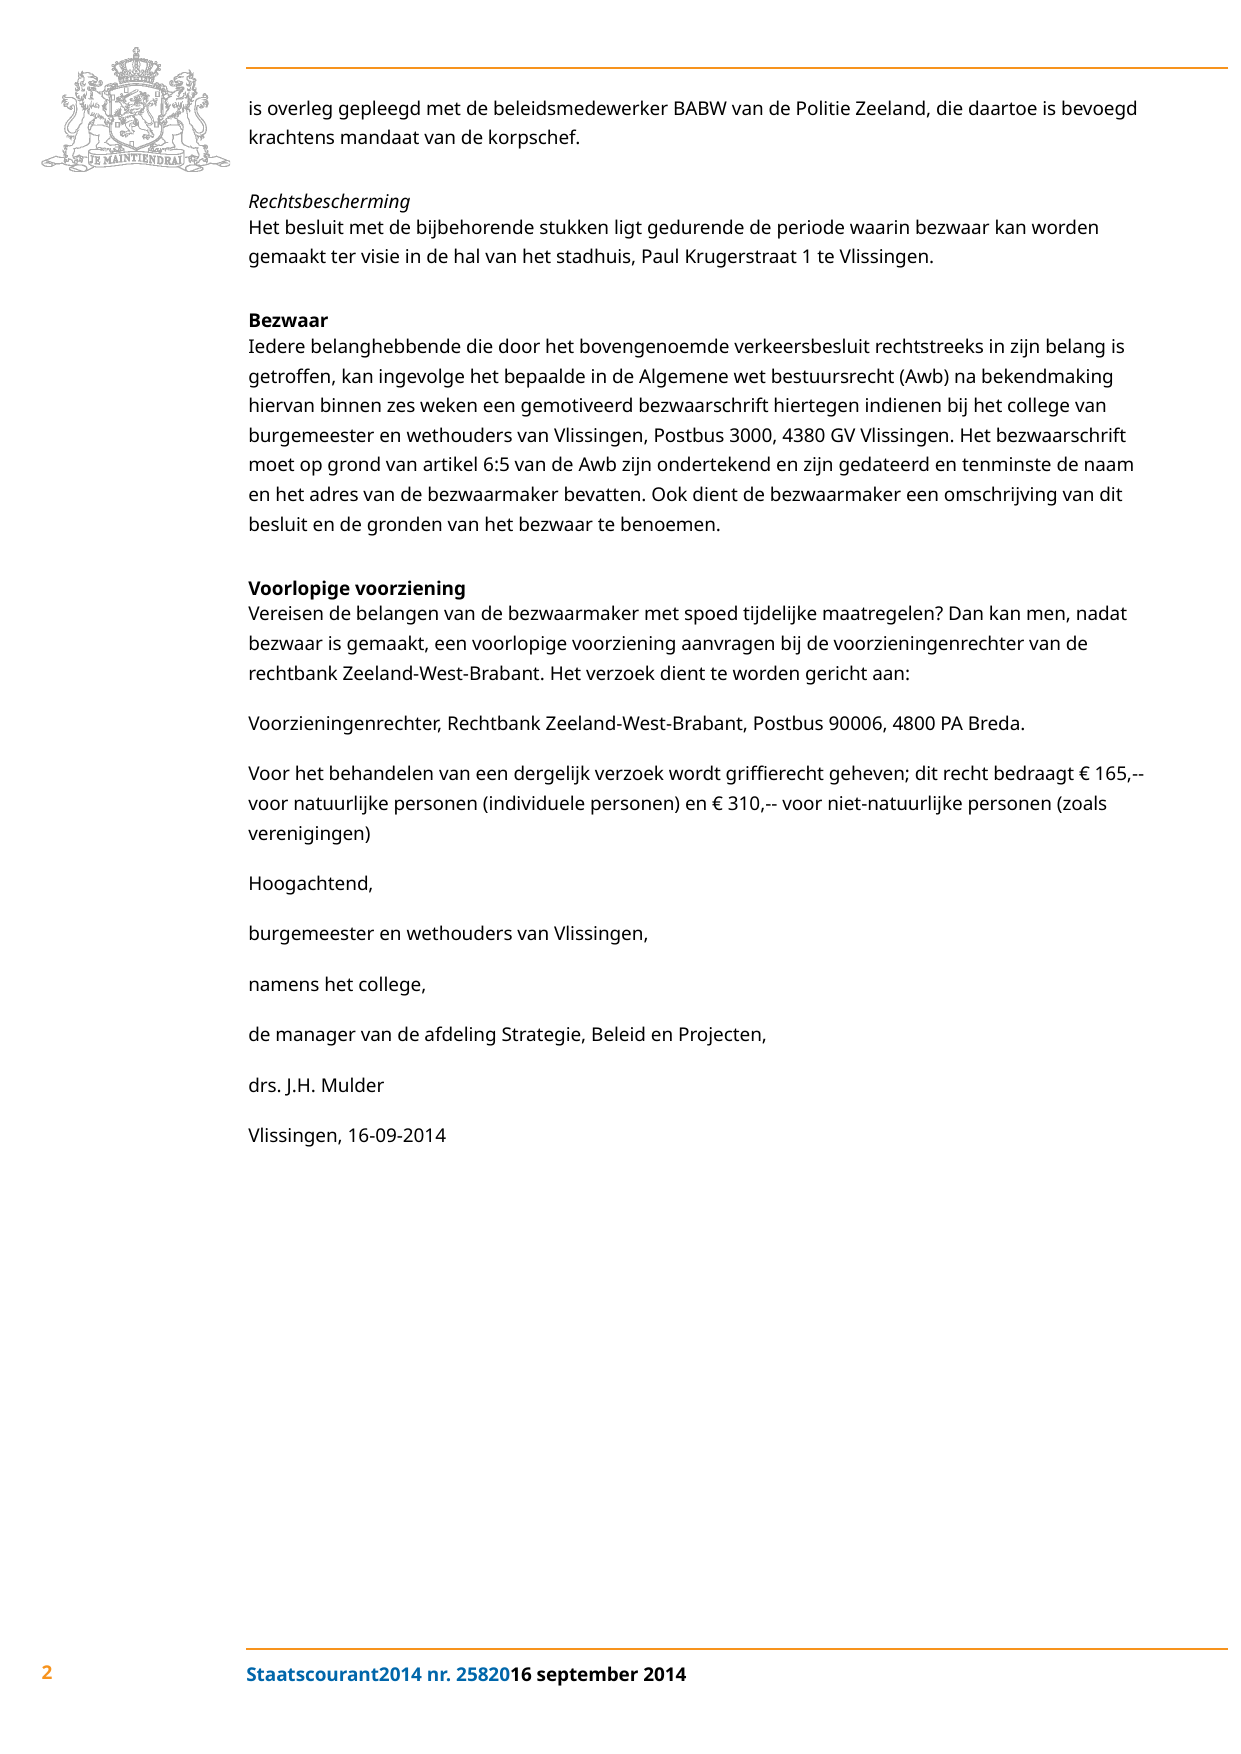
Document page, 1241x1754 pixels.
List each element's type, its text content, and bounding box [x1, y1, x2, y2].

text Het besluit met de bijbehorende stukken ligt gedurende de periode waarin bezwaar kan worden gemaakt ter visie in de hal van het stadhuis, Paul Krugerstraat 1 te Vlissingen. [248, 214, 1152, 269]
text de manager van de afdeling Strategie, Beleid en Projecten, [248, 1021, 1152, 1047]
text namens het college, [248, 971, 1152, 997]
text Voor het behandelen van een dergelijk verzoek wordt griffierecht geheven; dit recht bedraagt € 165,-- voor natuurlijke personen (individuele personen) en € 310,-- voor niet-natuurlijke personen (zoals verenigingen) [248, 761, 1152, 845]
picture [41, 47, 231, 172]
text Rechtsbescherming [248, 188, 1152, 214]
text Vlissingen, 16-09-2014 [248, 1122, 1152, 1148]
text Vereisen de belangen van de bezwaarmaker met spoed tijdelijke maatregelen? Dan kan men, nadat bezwaar is gemaakt, een voorlopige voorziening aanvragen bij de voorzieningenrechter van de rechtbank Zeeland-West-Brabant. Het verzoek dient te worden gericht aan: [248, 601, 1152, 685]
text burgemeester en wethouders van Vlissingen, [248, 921, 1152, 946]
text Iedere belanghebbende die door het bovengenoemde verkeersbesluit rechtstreeks in zijn belang is getroffen, kan ingevolge het bepaalde in de Algemene wet bestuursrecht (Awb) na bekendmaking hiervan binnen zes weken een gemotiveerd bezwaarschrift hiertegen indienen bij het college van burgemeester en wethouders van Vlissingen, Postbus 3000, 4380 GV Vlissingen. Het bezwaarschrift moet op grond van artikel 6:5 van de Awb zijn ondertekend en zijn gedateerd en tenminste de naam en het adres van de bezwaarmaker bevatten. Ook dient de bezwaarmaker een omschrijving van dit besluit en de gronden van het bezwaar te benoemen. [248, 333, 1152, 537]
text is overleg gepleegd met de beleidsmedewerker BABW van de Politie Zeeland, die daartoe is bevoegd krachtens mandaat van de korpschef. [248, 95, 1152, 150]
text Voorlopige voorziening [248, 575, 1152, 601]
text Voorzieningenrechter, Rechtbank Zeeland-West-Brabant, Postbus 90006, 4800 PA Breda. [248, 710, 1152, 736]
text Hoogachtend, [248, 870, 1152, 896]
text Bezwaar [248, 308, 1152, 333]
text drs. J.H. Mulder [248, 1072, 1152, 1097]
